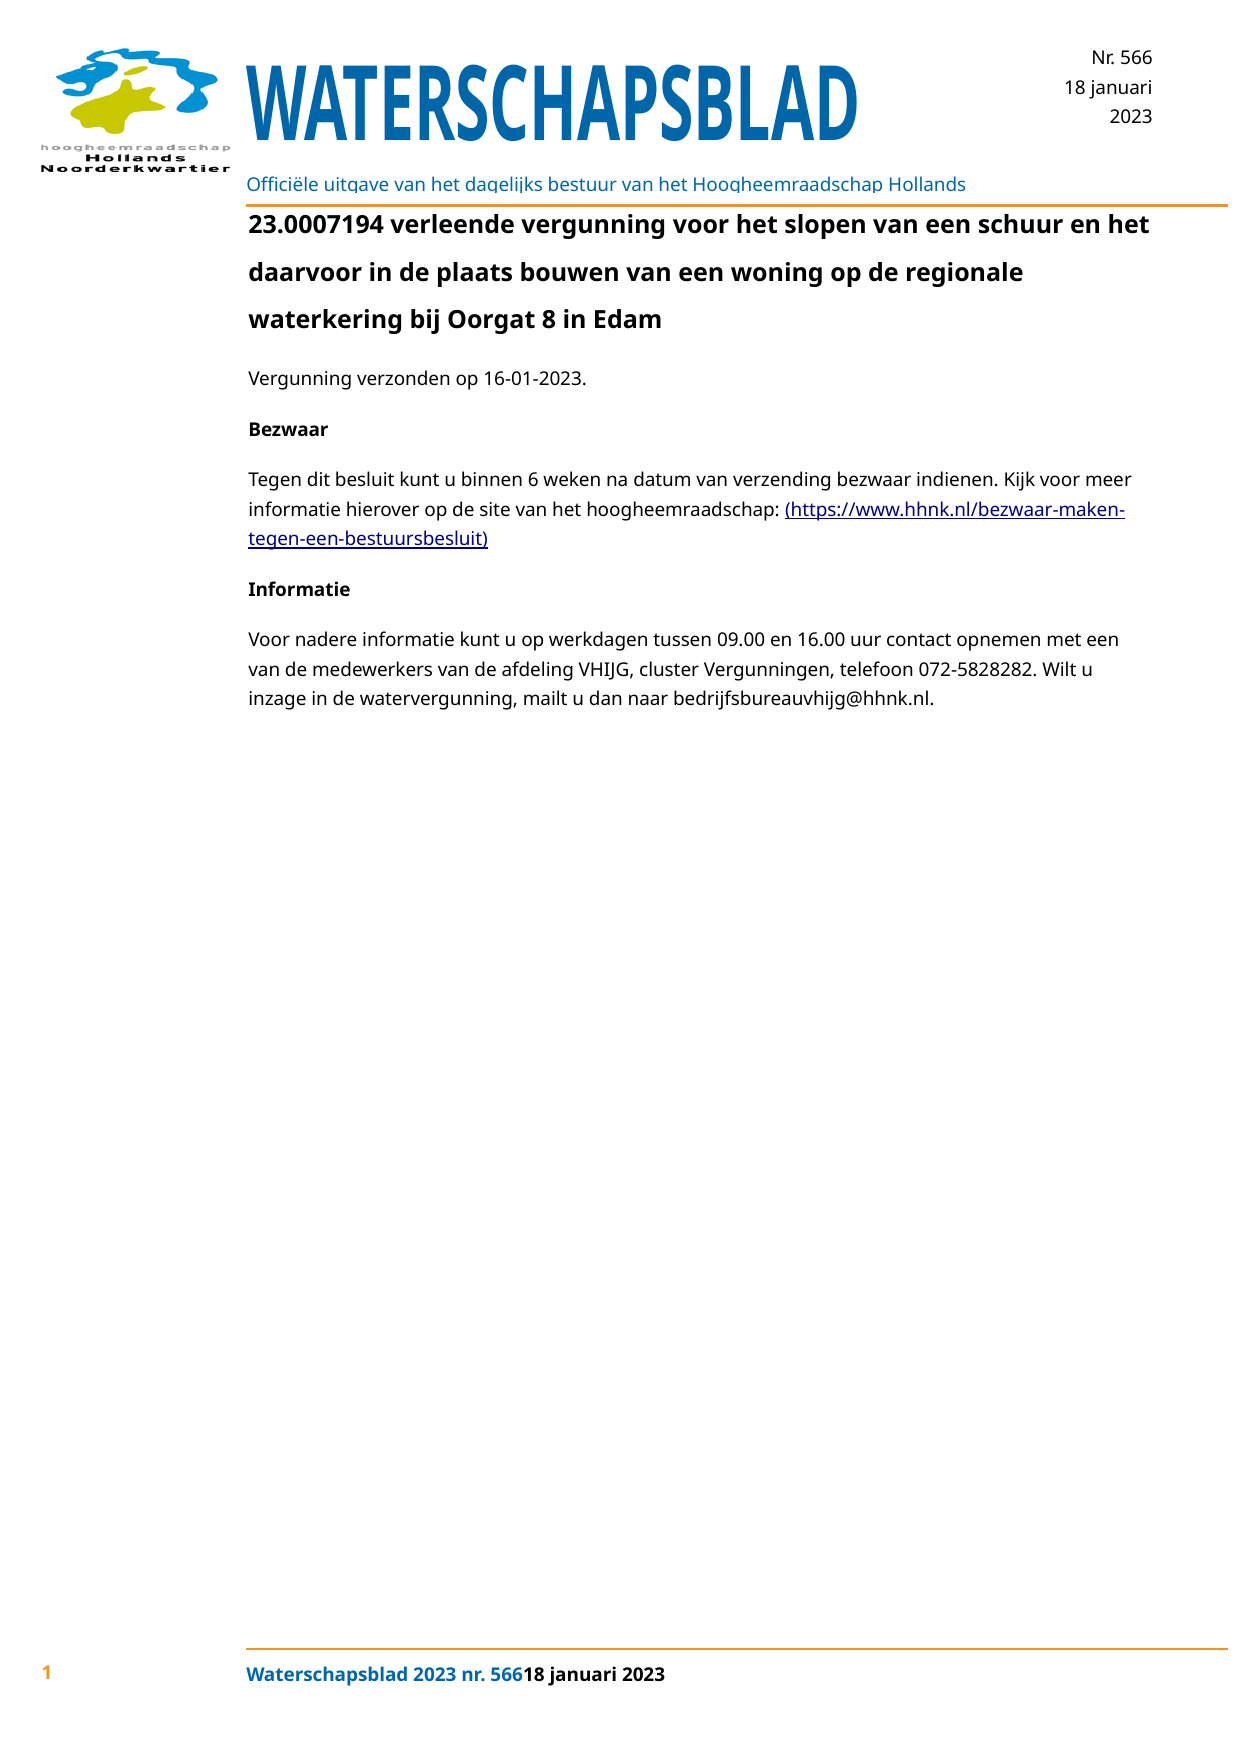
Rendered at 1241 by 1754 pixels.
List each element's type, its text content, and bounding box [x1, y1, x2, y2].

picture [41, 47, 231, 172]
text Voor nadere informatie kunt u op werkdagen tussen 09.00 en 16.00 uur contact opnemen met een van de medewerkers van de afdeling VHIJG, cluster Vergunningen, telefoon 072-5828282. Wilt u inzage in de watervergunning, mailt u dan naar bedrijfsbureauvhijg@hhnk.nl. [248, 626, 1152, 711]
text 23.0007194 verleende vergunning voor het slopen van een schuur en het daarvoor in de plaats bouwen van een woning op de regionale waterkering bij Oorgat 8 in Edam [248, 207, 1152, 336]
text Vergunning verzonden op 16-01-2023. [248, 366, 1152, 391]
text Bezwaar [248, 416, 1152, 442]
text Tegen dit besluit kunt u binnen 6 weken na datum van verzending bezwaar indienen. Kijk voor meer informatie hierover op de site van het hoogheemraadschap: (https://www.hhnk.nl/bezwaar-maken-tegen-een-bestuursbesluit) [248, 466, 1152, 551]
text Informatie [248, 576, 1152, 602]
